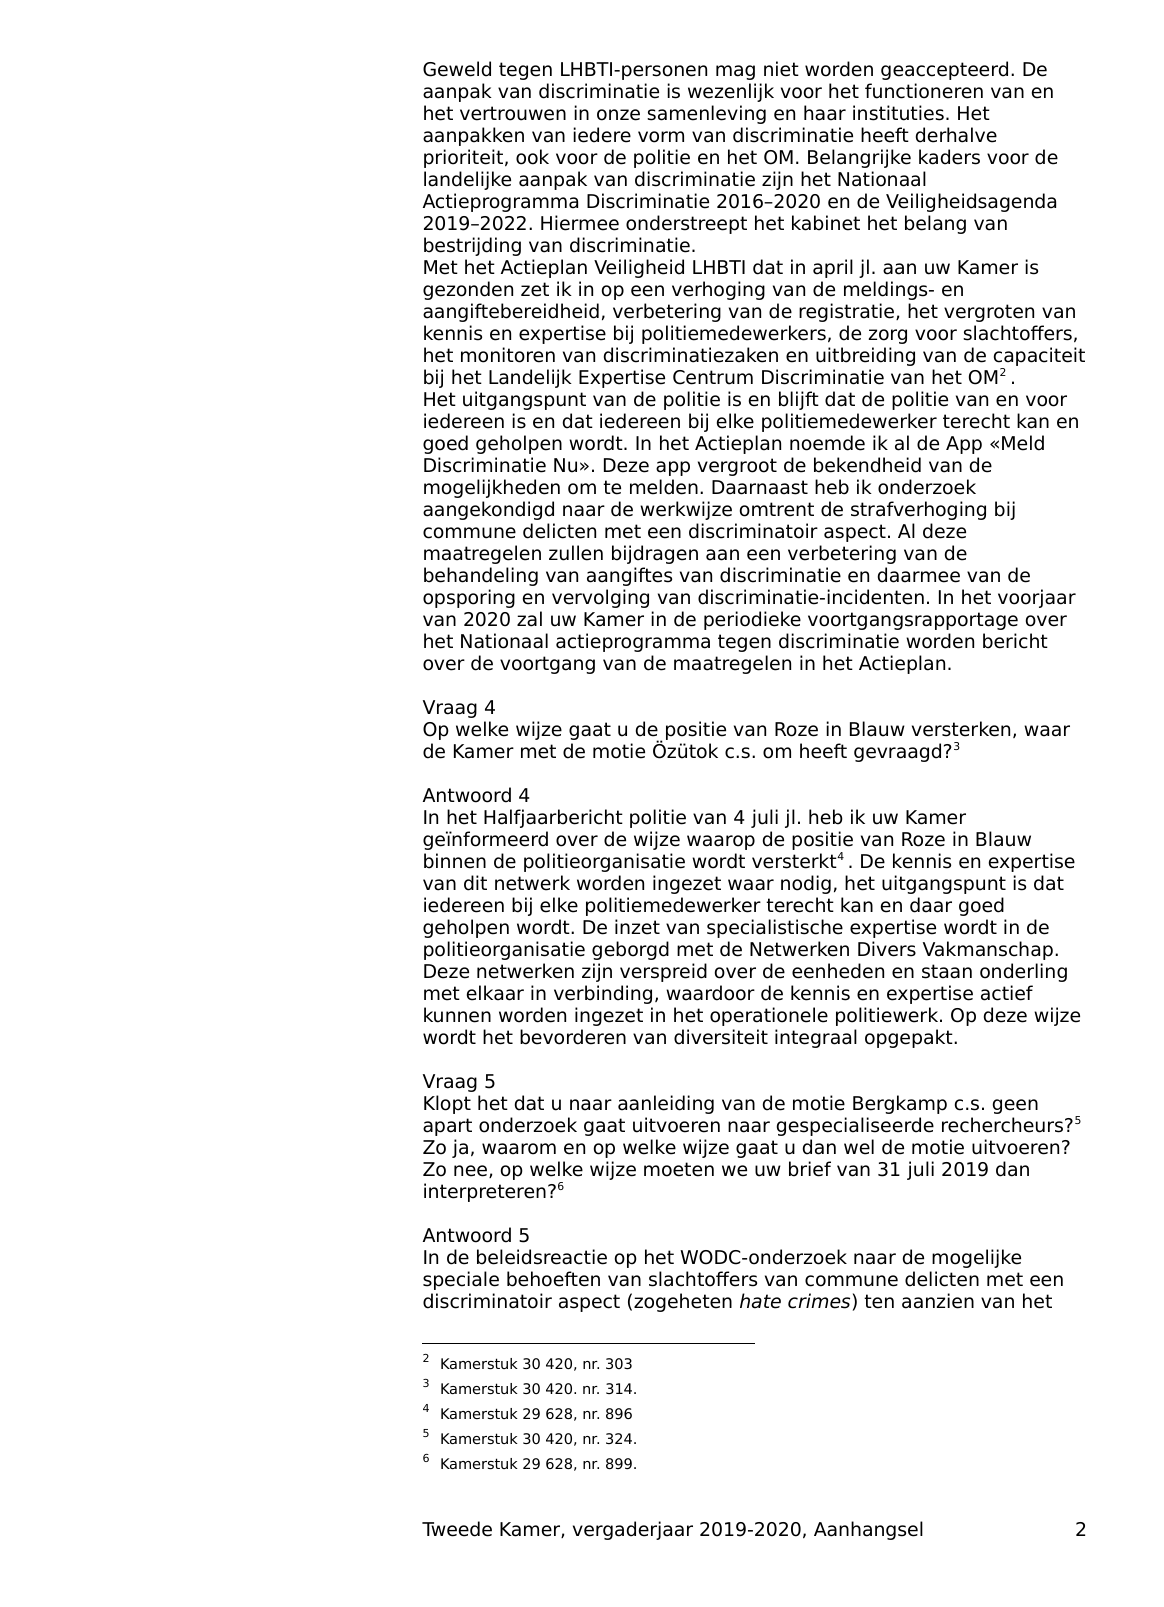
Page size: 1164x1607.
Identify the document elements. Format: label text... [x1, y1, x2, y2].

text In de beleidsreactie op het WODC-onderzoek naar de mogelijke speciale behoeften van slachtoffers van commune delicten met een discriminatoir aspect (zogeheten hate crimes) ten aanzien van het [422, 1247, 1087, 1313]
text Kamerstuk 30 420, nr. 303 [422, 1352, 1087, 1374]
text Klopt het dat u naar aanleiding van de motie Bergkamp c.s. geen apart onderzoek gaat uitvoeren naar gespecialiseerde rechercheurs? Zo ja, waarom en op welke wijze gaat u dan wel de motie uitvoeren? Zo nee, op welke wijze moeten we uw brief van 31 juli 2019 dan interpreteren? [422, 1093, 1087, 1203]
text Kamerstuk 29 628, nr. 896 [422, 1402, 1087, 1424]
text Vraag 4 [422, 697, 1087, 719]
text Met het Actieplan Veiligheid LHBTI dat in april jl. aan uw Kamer is gezonden zet ik in op een verhoging van de meldings- en aangiftebereidheid, verbetering van de registratie, het vergroten van kennis en expertise bij politiemedewerkers, de zorg voor slachtoffers, het monitoren van discriminatiezaken en uitbreiding van de capaciteit bij het Landelijk Expertise Centrum Discriminatie van het OM. [422, 257, 1087, 389]
text In het Halfjaarbericht politie van 4 juli jl. heb ik uw Kamer geïnformeerd over de wijze waarop de positie van Roze in Blauw binnen de politieorganisatie wordt versterkt. De kennis en expertise van dit netwerk worden ingezet waar nodig, het uitgangspunt is dat iedereen bij elke politiemedewerker terecht kan en daar goed geholpen wordt. De inzet van specialistische expertise wordt in de politieorganisatie geborgd met de Netwerken Divers Vakmanschap. Deze netwerken zijn verspreid over de eenheden en staan onderling met elkaar in verbinding, waardoor de kennis en expertise actief kunnen worden ingezet in het operationele politiewerk. Op deze wijze wordt het bevorderen van diversiteit integraal opgepakt. [422, 807, 1087, 1048]
text Op welke wijze gaat u de positie van Roze in Blauw versterken, waar de Kamer met de motie Özütok c.s. om heeft gevraagd? [422, 719, 1087, 763]
text Kamerstuk 29 628, nr. 899. [422, 1452, 1087, 1474]
text Antwoord 4 [422, 785, 1087, 807]
text Antwoord 5 [422, 1225, 1087, 1247]
text Kamerstuk 30 420, nr. 324. [422, 1427, 1087, 1449]
text Het uitgangspunt van de politie is en blijft dat de politie van en voor iedereen is en dat iedereen bij elke politiemedewerker terecht kan en goed geholpen wordt. In het Actieplan noemde ik al de App «Meld Discriminatie Nu». Deze app vergroot de bekendheid van de mogelijkheden om te melden. Daarnaast heb ik onderzoek aangekondigd naar de werkwijze omtrent de strafverhoging bij commune delicten met een discriminatoir aspect. Al deze maatregelen zullen bijdragen aan een verbetering van de behandeling van aangiftes van discriminatie en daarmee van de opsporing en vervolging van discriminatie-incidenten. In het voorjaar van 2020 zal uw Kamer in de periodieke voortgangsrapportage over het Nationaal actieprogramma tegen discriminatie worden bericht over de voortgang van de maatregelen in het Actieplan. [422, 389, 1087, 674]
text Vraag 5 [422, 1071, 1087, 1093]
text Geweld tegen LHBTI-personen mag niet worden geaccepteerd. De aanpak van discriminatie is wezenlijk voor het functioneren van en het vertrouwen in onze samenleving en haar instituties. Het aanpakken van iedere vorm van discriminatie heeft derhalve prioriteit, ook voor de politie en het OM. Belangrijke kaders voor de landelijke aanpak van discriminatie zijn het Nationaal Actieprogramma Discriminatie 2016–2020 en de Veiligheidsagenda 2019–2022. Hiermee onderstreept het kabinet het belang van bestrijding van discriminatie. [422, 59, 1087, 257]
text Kamerstuk 30 420. nr. 314. [422, 1377, 1087, 1399]
